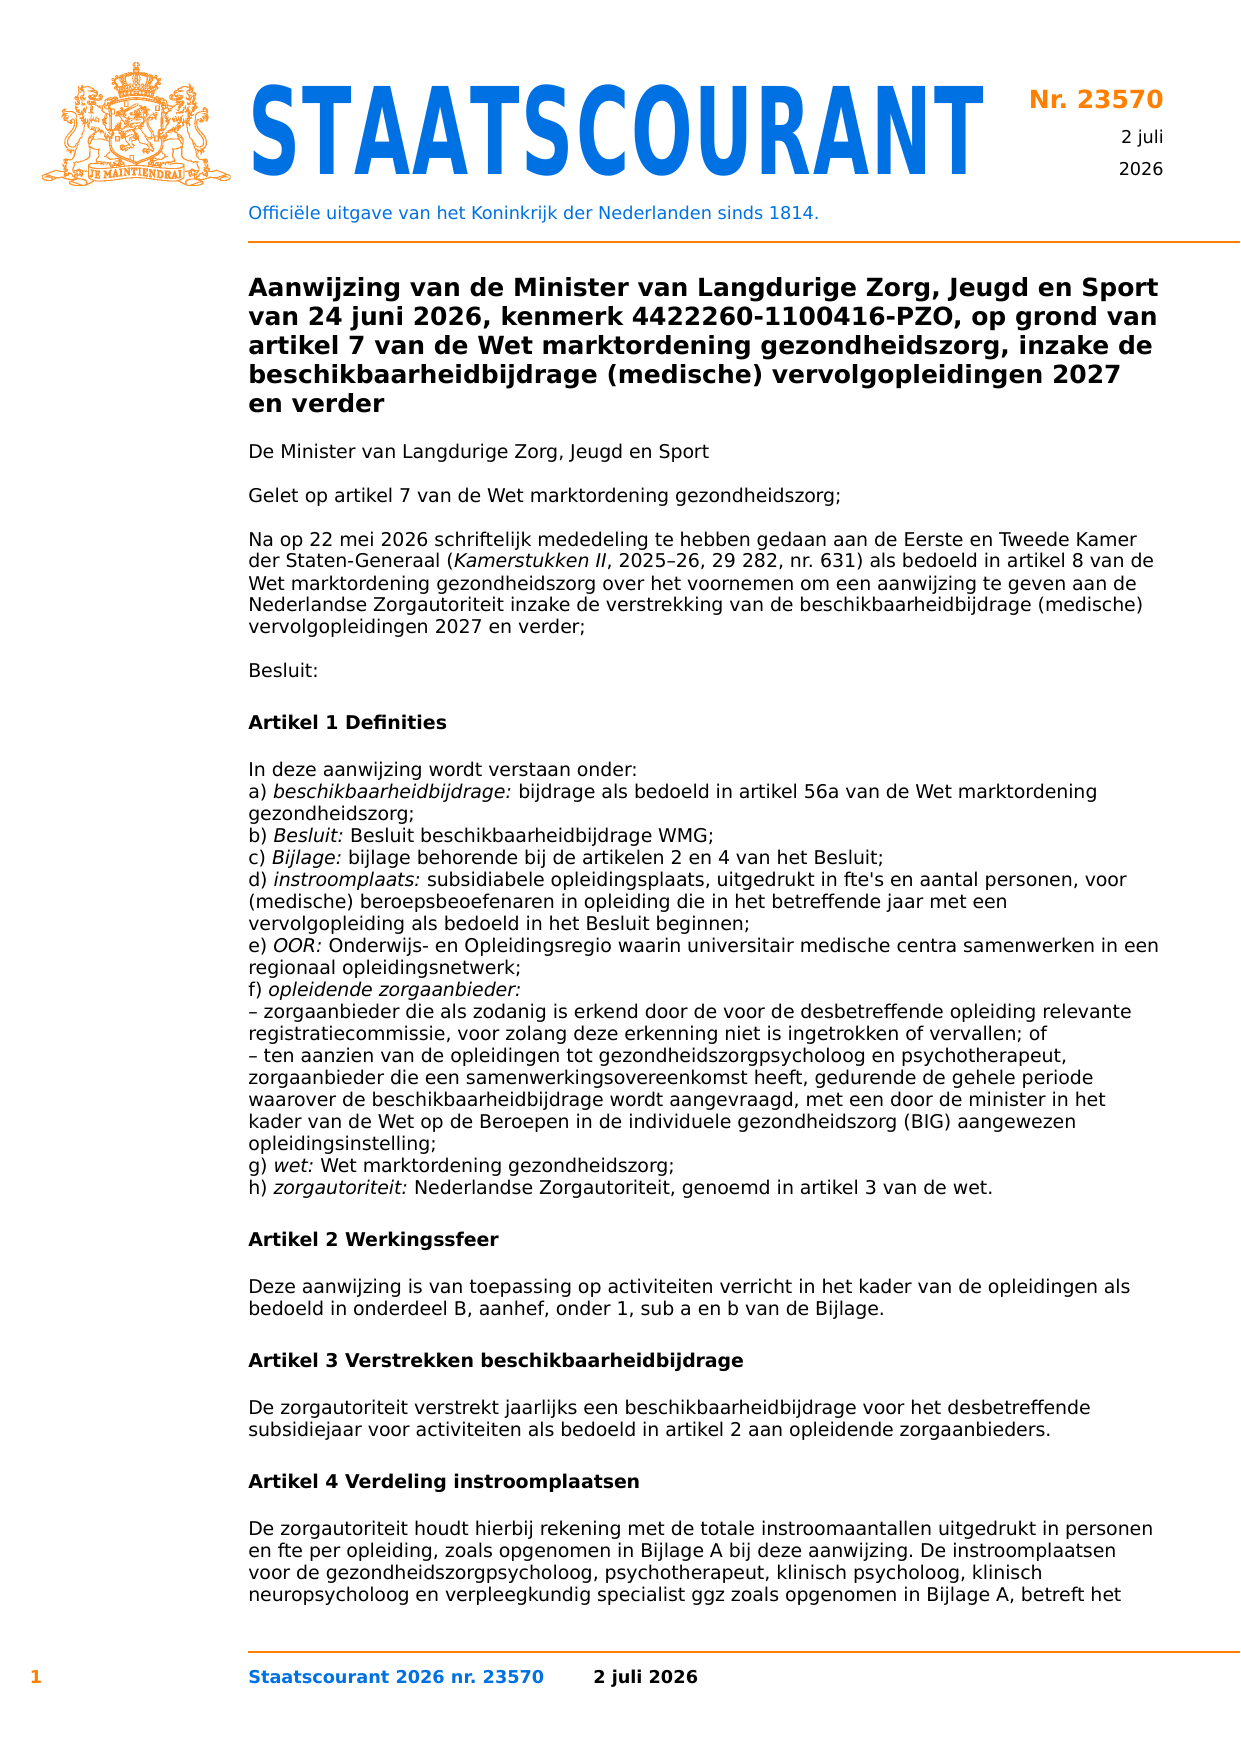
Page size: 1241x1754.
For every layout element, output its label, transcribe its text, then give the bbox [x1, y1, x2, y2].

table_cell 2026 [998, 153, 1240, 203]
subtitle Artikel 1 Definities [248, 712, 1163, 734]
text g) wet: Wet marktordening gezondheidszorg; [248, 1155, 1163, 1177]
subtitle Aanwijzing van de Minister van Langdurige Zorg, Jeugd en Sport van 24 juni 2026, kenmerk 4422260-1100416-PZO, op grond van artikel 7 van de Wet marktordening gezondheidszorg, inzake de beschikbaarheidbijdrage (medische) vervolgopleidingen 2027 en verder [248, 273, 1163, 419]
subtitle Artikel 4 Verdeling instroomplaatsen [248, 1471, 1163, 1493]
text d) instroomplaats: subsidiabele opleidingsplaats, uitgedrukt in fte's en aantal personen, voor (medische) beroepsbeoefenaren in opleiding die in het betreffende jaar met een vervolgopleiding als bedoeld in het Besluit beginnen; [248, 869, 1163, 935]
subtitle Artikel 3 Verstrekken beschikbaarheidbijdrage [248, 1350, 1163, 1372]
text e) OOR: Onderwijs- en Opleidingsregio waarin universitair medische centra samenwerken in een regionaal opleidingsnetwerk; [248, 935, 1163, 979]
text f) opleidende zorgaanbieder: [248, 979, 1163, 1001]
text In deze aanwijzing wordt verstaan onder: [248, 759, 1163, 781]
picture [41, 62, 231, 186]
table_cell Officiële uitgave van het Koninkrijk der Nederlanden sinds 1814. [248, 203, 1240, 241]
text h) zorgautoriteit: Nederlandse Zorgautoriteit, genoemd in artikel 3 van de wet. [248, 1177, 1163, 1199]
text De Minister van Langdurige Zorg, Jeugd en Sport [248, 441, 1163, 463]
table_header Nr. 23570 [998, 62, 1240, 121]
text – zorgaanbieder die als zodanig is erkend door de voor de desbetreffende opleiding relevante registratiecommissie, voor zolang deze erkenning niet is ingetrokken of vervallen; of [248, 1001, 1163, 1045]
text Besluit: [248, 660, 1163, 682]
text De zorgautoriteit verstrekt jaarlijks een beschikbaarheidbijdrage voor het desbetreffende subsidiejaar voor activiteiten als bedoeld in artikel 2 aan opleidende zorgaanbieders. [248, 1397, 1163, 1441]
table_header [25, 62, 248, 241]
text Na op 22 mei 2026 schriftelijk mededeling te hebben gedaan aan de Eerste en Tweede Kamer der Staten-Generaal (Kamerstukken II, 2025–26, 29 282, nr. 631) als bedoeld in artikel 8 van de Wet marktordening gezondheidszorg over het voornemen om een aanwijzing te geven aan de Nederlandse Zorgautoriteit inzake de verstrekking van de beschikbaarheidbijdrage (medische) vervolgopleidingen 2027 en verder; [248, 528, 1163, 638]
table_header STAATSCOURANT [248, 62, 998, 203]
text De zorgautoriteit houdt hierbij rekening met de totale instroomaantallen uitgedrukt in personen en fte per opleiding, zoals opgenomen in Bijlage A bij deze aanwijzing. De instroomplaatsen voor de gezondheidszorgpsycholoog, psychotherapeut, klinisch psycholoog, klinisch neuropsycholoog en verpleegkundig specialist ggz zoals opgenomen in Bijlage A, betreft het [248, 1518, 1163, 1606]
text – ten aanzien van de opleidingen tot gezondheidszorgpsycholoog en psychotherapeut, zorgaanbieder die een samenwerkingsovereenkomst heeft, gedurende de gehele periode waarover de beschikbaarheidbijdrage wordt aangevraagd, met een door de minister in het kader van de Wet op de Beroepen in de individuele gezondheidszorg (BIG) aangewezen opleidingsinstelling; [248, 1045, 1163, 1155]
text b) Besluit: Besluit beschikbaarheidbijdrage WMG; [248, 825, 1163, 847]
text a) beschikbaarheidbijdrage: bijdrage als bedoeld in artikel 56a van de Wet marktordening gezondheidszorg; [248, 781, 1163, 825]
text Deze aanwijzing is van toepassing op activiteiten verricht in het kader van de opleidingen als bedoeld in onderdeel B, aanhef, onder 1, sub a en b van de Bijlage. [248, 1276, 1163, 1320]
text Gelet op artikel 7 van de Wet marktordening gezondheidszorg; [248, 484, 1163, 507]
text c) Bijlage: bijlage behorende bij de artikelen 2 en 4 van het Besluit; [248, 847, 1163, 869]
subtitle Artikel 2 Werkingssfeer [248, 1229, 1163, 1251]
table_cell 2 juli [998, 121, 1240, 153]
